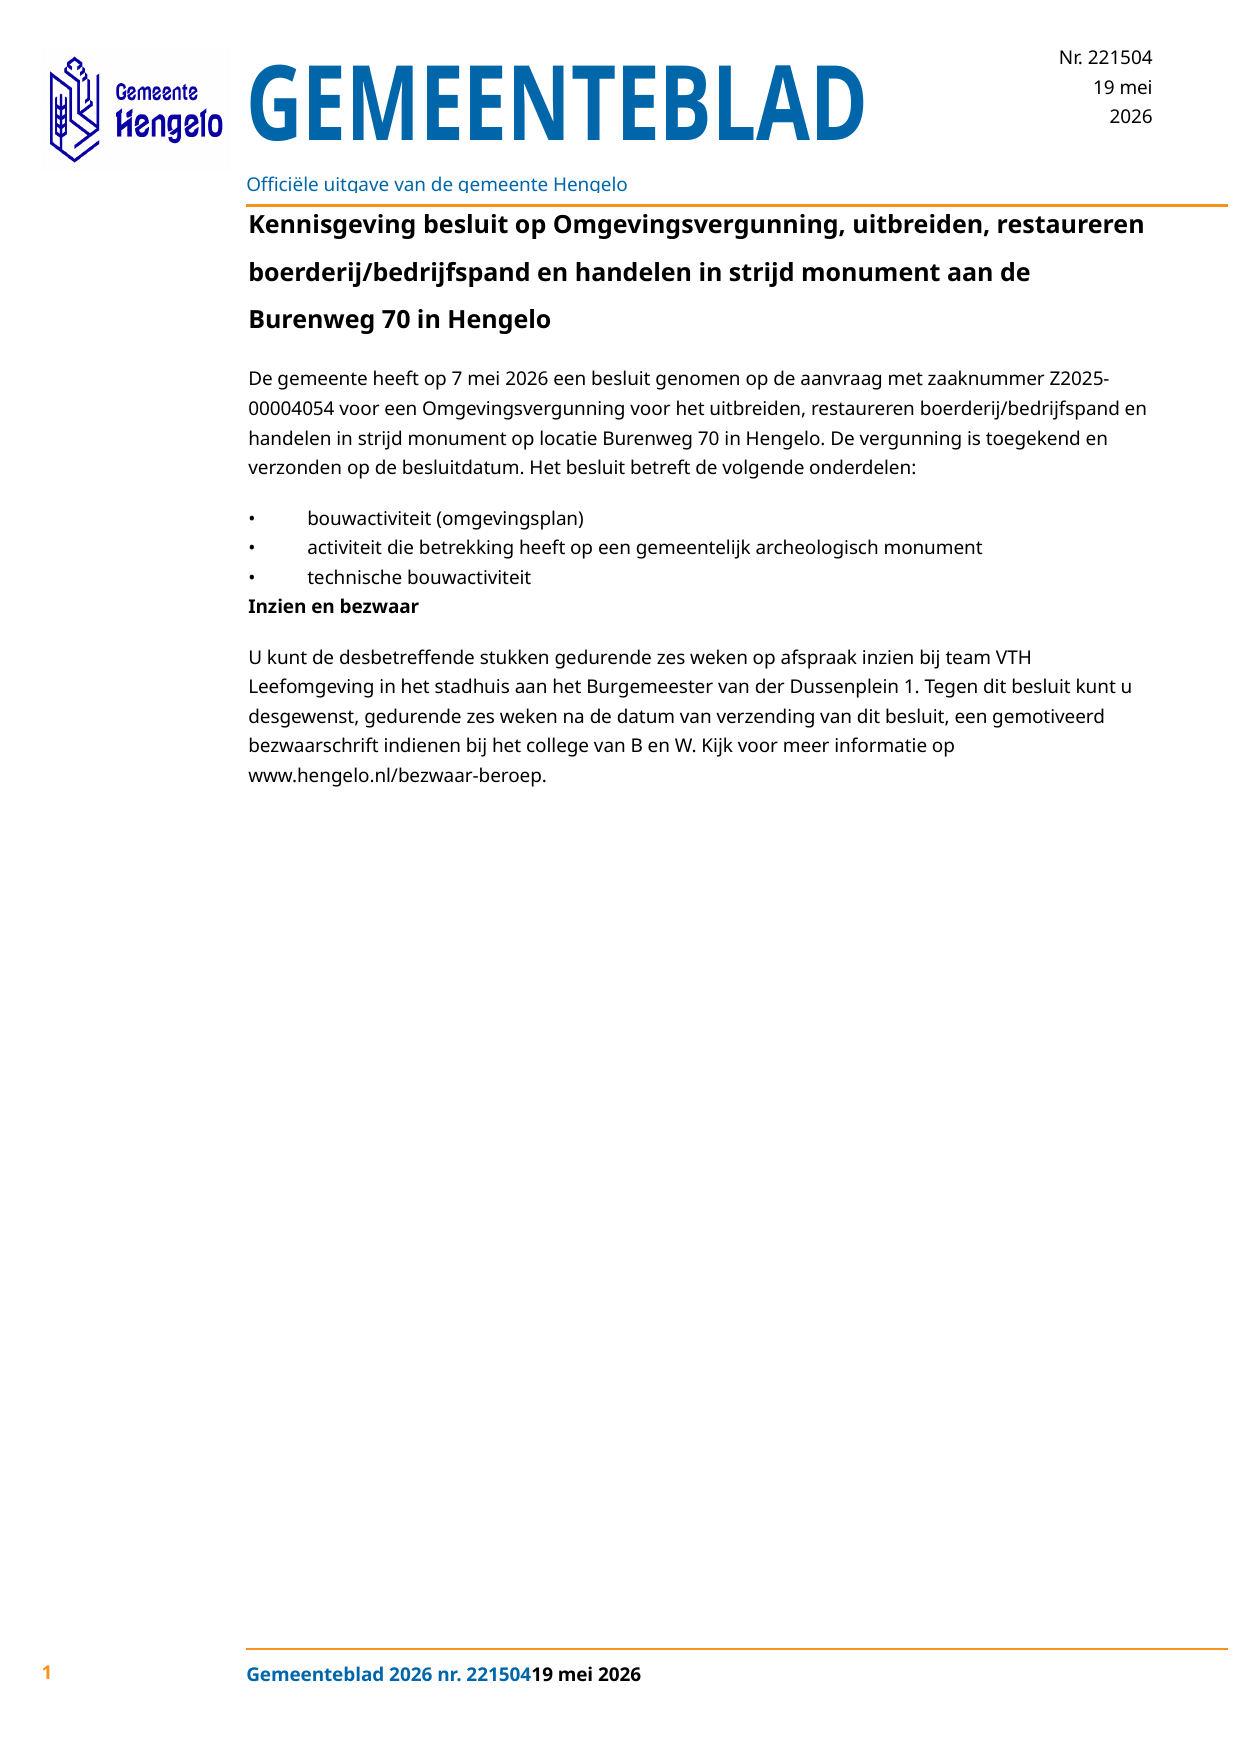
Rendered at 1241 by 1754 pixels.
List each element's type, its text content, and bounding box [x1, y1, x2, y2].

text Inzien en bezwaar [248, 593, 1152, 619]
text De gemeente heeft op 7 mei 2026 een besluit genomen op de aanvraag met zaaknummer Z2025-00004054 voor een Omgevingsvergunning voor het uitbreiden, restaureren boerderij/bedrijfspand en handelen in strijd monument op locatie Burenweg 70 in Hengelo. De vergunning is toegekend en verzonden op de besluitdatum. Het besluit betreft de volgende onderdelen: [248, 366, 1152, 480]
text U kunt de desbetreffende stukken gedurende zes weken op afspraak inzien bij team VTH Leefomgeving in het stadhuis aan het Burgemeester van der Dussenplein 1. Tegen dit besluit kunt u desgewenst, gedurende zes weken na de datum van verzending van dit besluit, een gemotiveerd bezwaarschrift indienen bij het college van B en W. Kijk voor meer informatie op www.hengelo.nl/bezwaar-beroep. [248, 644, 1152, 788]
list bouwactiviteit (omgevingsplan) [248, 505, 1152, 530]
text Kennisgeving besluit op Omgevingsvergunning, uitbreiden, restaureren boerderij/bedrijfspand en handelen in strijd monument aan de Burenweg 70 in Hengelo [248, 207, 1152, 336]
list activiteit die betrekking heeft op een gemeentelijk archeologisch monument [248, 534, 1152, 560]
list technische bouwactiviteit [248, 564, 1152, 589]
picture [41, 47, 231, 172]
